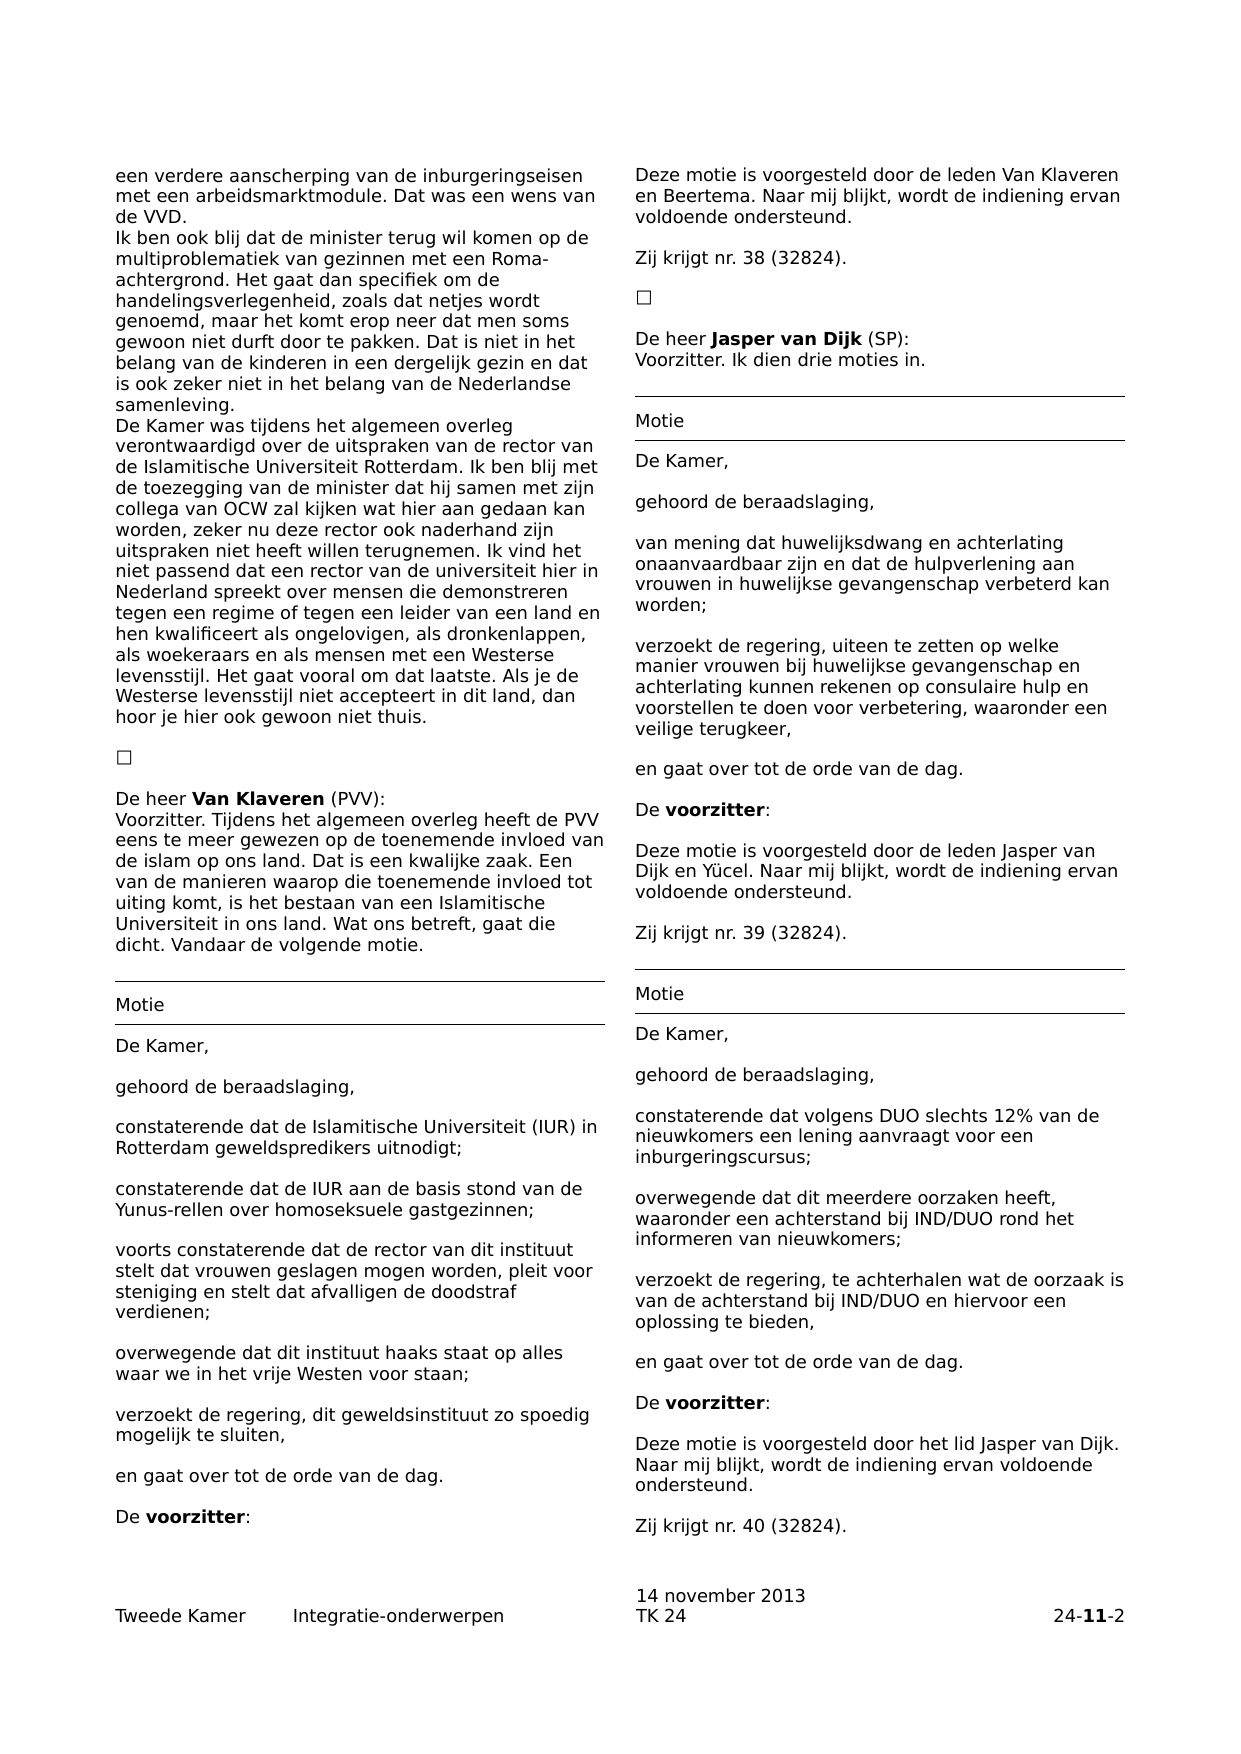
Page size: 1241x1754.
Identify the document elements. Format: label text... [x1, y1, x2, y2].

text en gaat over tot de orde van de dag. [115, 1466, 605, 1487]
text Deze motie is voorgesteld door het lid Jasper van Dijk. Naar mij blijkt, wordt de indiening ervan voldoende ondersteund. [635, 1434, 1125, 1496]
text Motie [635, 983, 1125, 1004]
text Deze motie is voorgesteld door de leden Jasper van Dijk en Yücel. Naar mij blijkt, wordt de indiening ervan voldoende ondersteund. [635, 841, 1125, 903]
text Zij krijgt nr. 39 (32824). [635, 923, 1125, 943]
text verzoekt de regering, dit geweldsinstituut zo spoedig mogelijk te sluiten, [115, 1404, 605, 1446]
text constaterende dat de IUR aan de basis stond van de Yunus-rellen over homoseksuele gastgezinnen; [115, 1179, 605, 1220]
text een verdere aanscherping van de inburgeringseisen met een arbeidsmarktmodule. Dat was een wens van de VVD. [115, 165, 605, 228]
text constaterende dat de Islamitische Universiteit (IUR) in Rotterdam geweldspredikers uitnodigt; [115, 1117, 605, 1159]
text Deze motie is voorgesteld door de leden Van Klaveren en Beertema. Naar mij blijkt, wordt de indiening ervan voldoende ondersteund. [635, 165, 1125, 227]
text De voorzitter: [635, 800, 1125, 821]
text en gaat over tot de orde van de dag. [635, 759, 1125, 780]
text ⬜ [115, 748, 605, 768]
text De heer Van Klaveren (PVV): [115, 788, 605, 809]
text De Kamer was tijdens het algemeen overleg verontwaardigd over de uitspraken van de rector van de Islamitische Universiteit Rotterdam. Ik ben blij met de toezegging van de minister dat hij samen met zijn collega van OCW zal kijken wat hier aan gedaan kan worden, zeker nu deze rector ook naderhand zijn uitspraken niet heeft willen terugnemen. Ik vind het niet passend dat een rector van de universiteit hier in Nederland spreekt over mensen die demonstreren tegen een regime of tegen een leider van een land en hen kwalificeert als ongelovigen, als dronkenlappen, als woekeraars en als mensen met een Westerse levensstijl. Het gaat vooral om dat laatste. Als je de Westerse levensstijl niet accepteert in dit land, dan hoor je hier ook gewoon niet thuis. [115, 415, 605, 728]
text Motie [115, 995, 605, 1016]
text voorts constaterende dat de rector van dit instituut stelt dat vrouwen geslagen mogen worden, pleit voor steniging en stelt dat afvalligen de doodstraf verdienen; [115, 1240, 605, 1323]
text van mening dat huwelijksdwang en achterlating onaanvaardbaar zijn en dat de hulpverlening aan vrouwen in huwelijkse gevangenschap verbeterd kan worden; [635, 533, 1125, 616]
text verzoekt de regering, uiteen te zetten op welke manier vrouwen bij huwelijkse gevangenschap en achterlating kunnen rekenen op consulaire hulp en voorstellen te doen voor verbetering, waaronder een veilige terugkeer, [635, 636, 1125, 739]
text De Kamer, [635, 1024, 1125, 1045]
text gehoord de beraadslaging, [635, 1065, 1125, 1086]
text Zij krijgt nr. 38 (32824). [635, 247, 1125, 268]
text ⬜ [635, 288, 1125, 309]
text De voorzitter: [115, 1507, 605, 1527]
text De heer Jasper van Dijk (SP): [635, 329, 1125, 350]
text gehoord de beraadslaging, [115, 1076, 605, 1097]
text verzoekt de regering, te achterhalen wat de oorzaak is van de achterstand bij IND/DUO en hiervoor een oplossing te bieden, [635, 1270, 1125, 1332]
text overwegende dat dit meerdere oorzaken heeft, waaronder een achterstand bij IND/DUO rond het informeren van nieuwkomers; [635, 1188, 1125, 1250]
text Ik ben ook blij dat de minister terug wil komen op de multiproblematiek van gezinnen met een Roma-achtergrond. Het gaat dan specifiek om de handelingsverlegenheid, zoals dat netjes wordt genoemd, maar het komt erop neer dat men soms gewoon niet durft door te pakken. Dat is niet in het belang van de kinderen in een dergelijk gezin en dat is ook zeker niet in het belang van de Nederlandse samenleving. [115, 228, 605, 415]
text De Kamer, [635, 451, 1125, 472]
text Voorzitter. Tijdens het algemeen overleg heeft de PVV eens te meer gewezen op de toenemende invloed van de islam op ons land. Dat is een kwalijke zaak. Een van de manieren waarop die toenemende invloed tot uiting komt, is het bestaan van een Islamitische Universiteit in ons land. Wat ons betreft, gaat die dicht. Vandaar de volgende motie. [115, 809, 605, 955]
text Voorzitter. Ik dien drie moties in. [635, 350, 1125, 371]
text gehoord de beraadslaging, [635, 492, 1125, 513]
text Zij krijgt nr. 40 (32824). [635, 1516, 1125, 1537]
text en gaat over tot de orde van de dag. [635, 1352, 1125, 1373]
text De voorzitter: [635, 1393, 1125, 1414]
text Motie [635, 410, 1125, 431]
text constaterende dat volgens DUO slechts 12% van de nieuwkomers een lening aanvraagt voor een inburgeringscursus; [635, 1106, 1125, 1168]
text De Kamer, [115, 1036, 605, 1056]
text overwegende dat dit instituut haaks staat op alles waar we in het vrije Westen voor staan; [115, 1343, 605, 1384]
